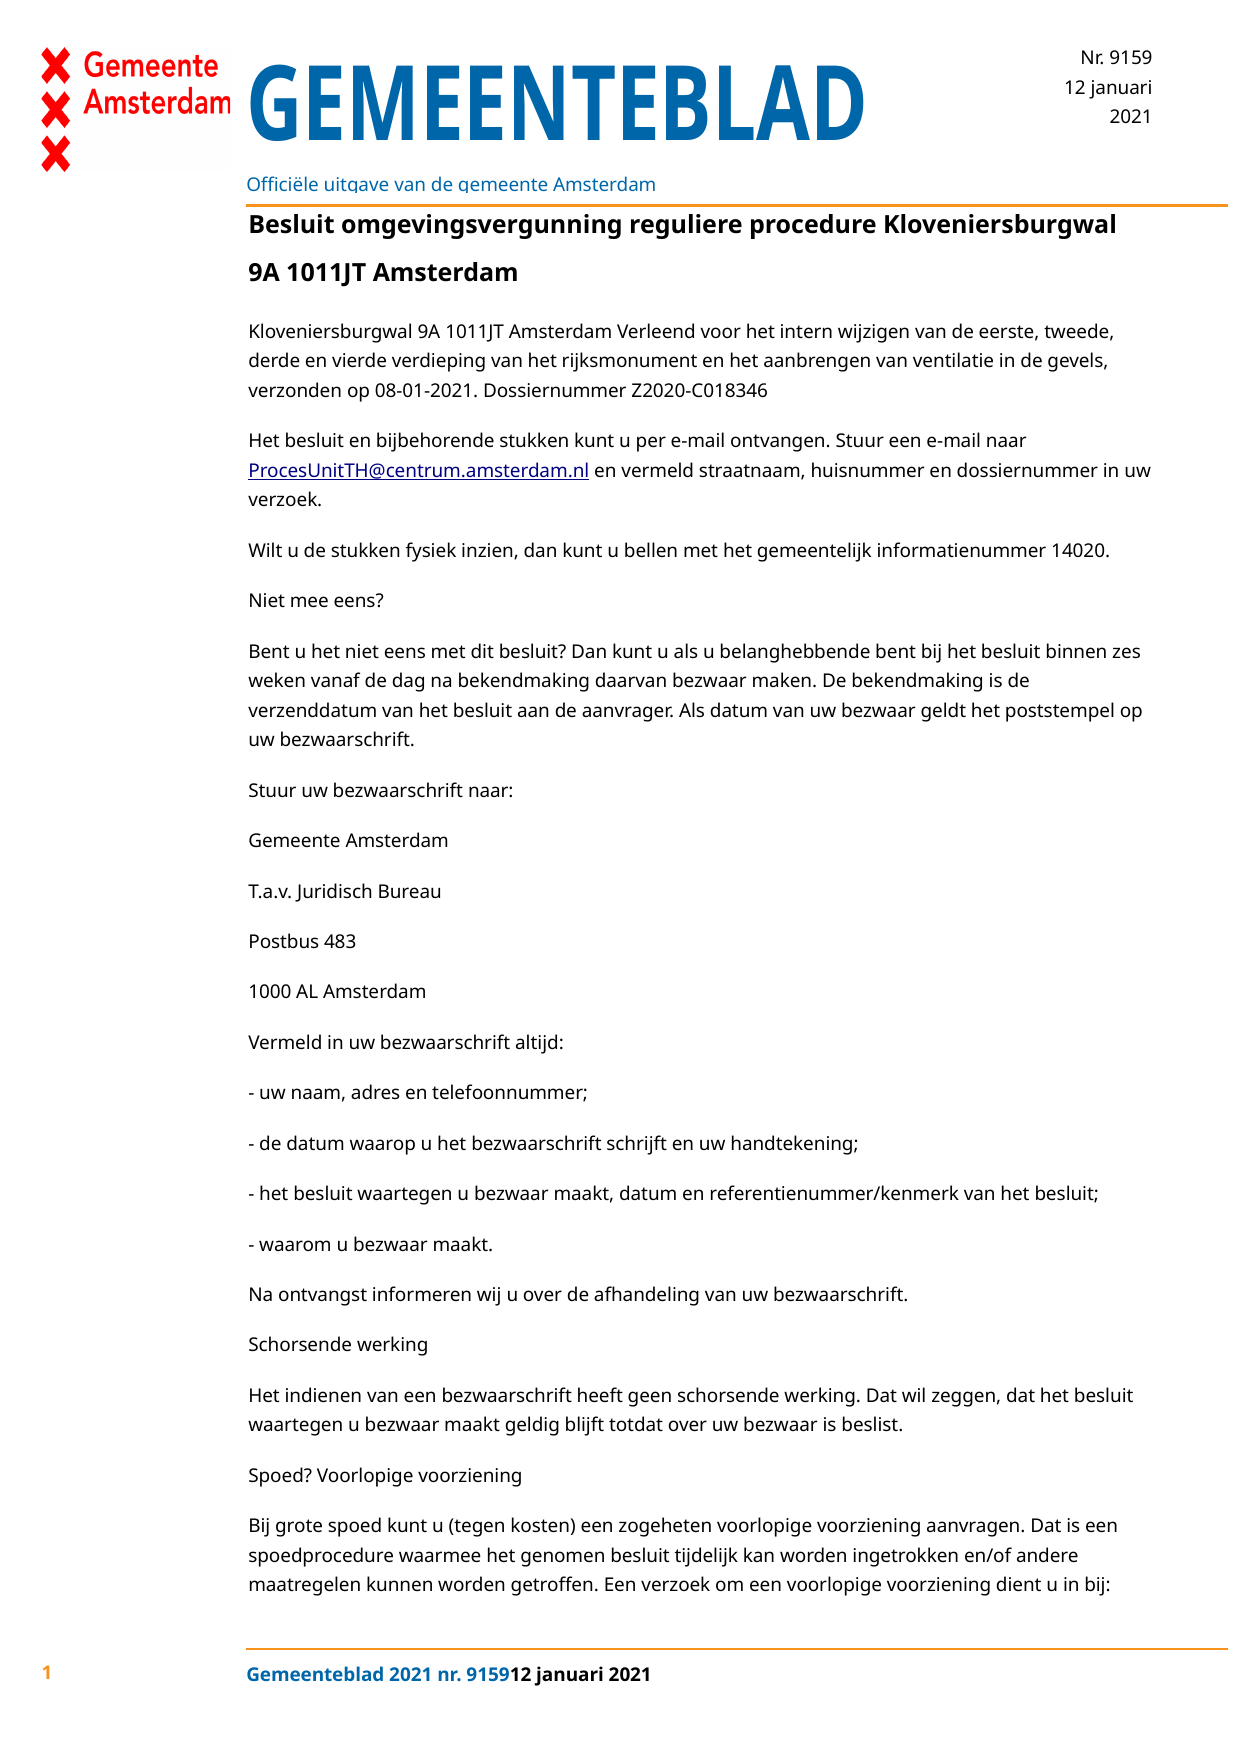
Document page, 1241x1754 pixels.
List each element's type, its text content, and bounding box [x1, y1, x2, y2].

text Vermeld in uw bezwaarschrift altijd: [248, 1029, 1152, 1055]
text Na ontvangst informeren wij u over de afhandeling van uw bezwaarschrift. [248, 1281, 1152, 1307]
text - waarom u bezwaar maakt. [248, 1231, 1152, 1257]
text Kloveniersburgwal 9A 1011JT Amsterdam Verleend voor het intern wijzigen van de eerste, tweede, derde en vierde verdieping van het rijksmonument en het aanbrengen van ventilatie in de gevels, verzonden op 08-01-2021. Dossiernummer Z2020-C018346 [248, 318, 1152, 403]
text Spoed? Voorlopige voorziening [248, 1462, 1152, 1488]
text Stuur uw bezwaarschrift naar: [248, 777, 1152, 803]
text Wilt u de stukken fysiek inzien, dan kunt u bellen met het gemeentelijk informatienummer 14020. [248, 537, 1152, 563]
picture [41, 47, 231, 172]
text Gemeente Amsterdam [248, 827, 1152, 853]
text Bij grote spoed kunt u (tegen kosten) een zogeheten voorlopige voorziening aanvragen. Dat is een spoedprocedure waarmee het genomen besluit tijdelijk kan worden ingetrokken en/of andere maatregelen kunnen worden getroffen. Een verzoek om een voorlopige voorziening dient u in bij: [248, 1512, 1152, 1597]
text Besluit omgevingsvergunning reguliere procedure Kloveniersburgwal 9A 1011JT Amsterdam [248, 207, 1152, 288]
text Bent u het niet eens met dit besluit? Dan kunt u als u belanghebbende bent bij het besluit binnen zes weken vanaf de dag na bekendmaking daarvan bezwaar maken. De bekendmaking is de verzenddatum van het besluit aan de aanvrager. Als datum van uw bezwaar geldt het poststempel op uw bezwaarschrift. [248, 638, 1152, 752]
text Het indienen van een bezwaarschrift heeft geen schorsende werking. Dat wil zeggen, dat het besluit waartegen u bezwaar maakt geldig blijft totdat over uw bezwaar is beslist. [248, 1382, 1152, 1437]
text T.a.v. Juridisch Bureau [248, 878, 1152, 904]
text - het besluit waartegen u bezwaar maakt, datum en referentienummer/kenmerk van het besluit; [248, 1180, 1152, 1206]
text Schorsende werking [248, 1332, 1152, 1357]
text 1000 AL Amsterdam [248, 979, 1152, 1004]
text - de datum waarop u het bezwaarschrift schrijft en uw handtekening; [248, 1130, 1152, 1156]
text Niet mee eens? [248, 587, 1152, 613]
text - uw naam, adres en telefoonnummer; [248, 1079, 1152, 1105]
text Postbus 483 [248, 928, 1152, 954]
text Het besluit en bijbehorende stukken kunt u per e-mail ontvangen. Stuur een e-mail naar ProcesUnitTH@centrum.amsterdam.nl en vermeld straatnaam, huisnummer en dossiernummer in uw verzoek. [248, 427, 1152, 512]
